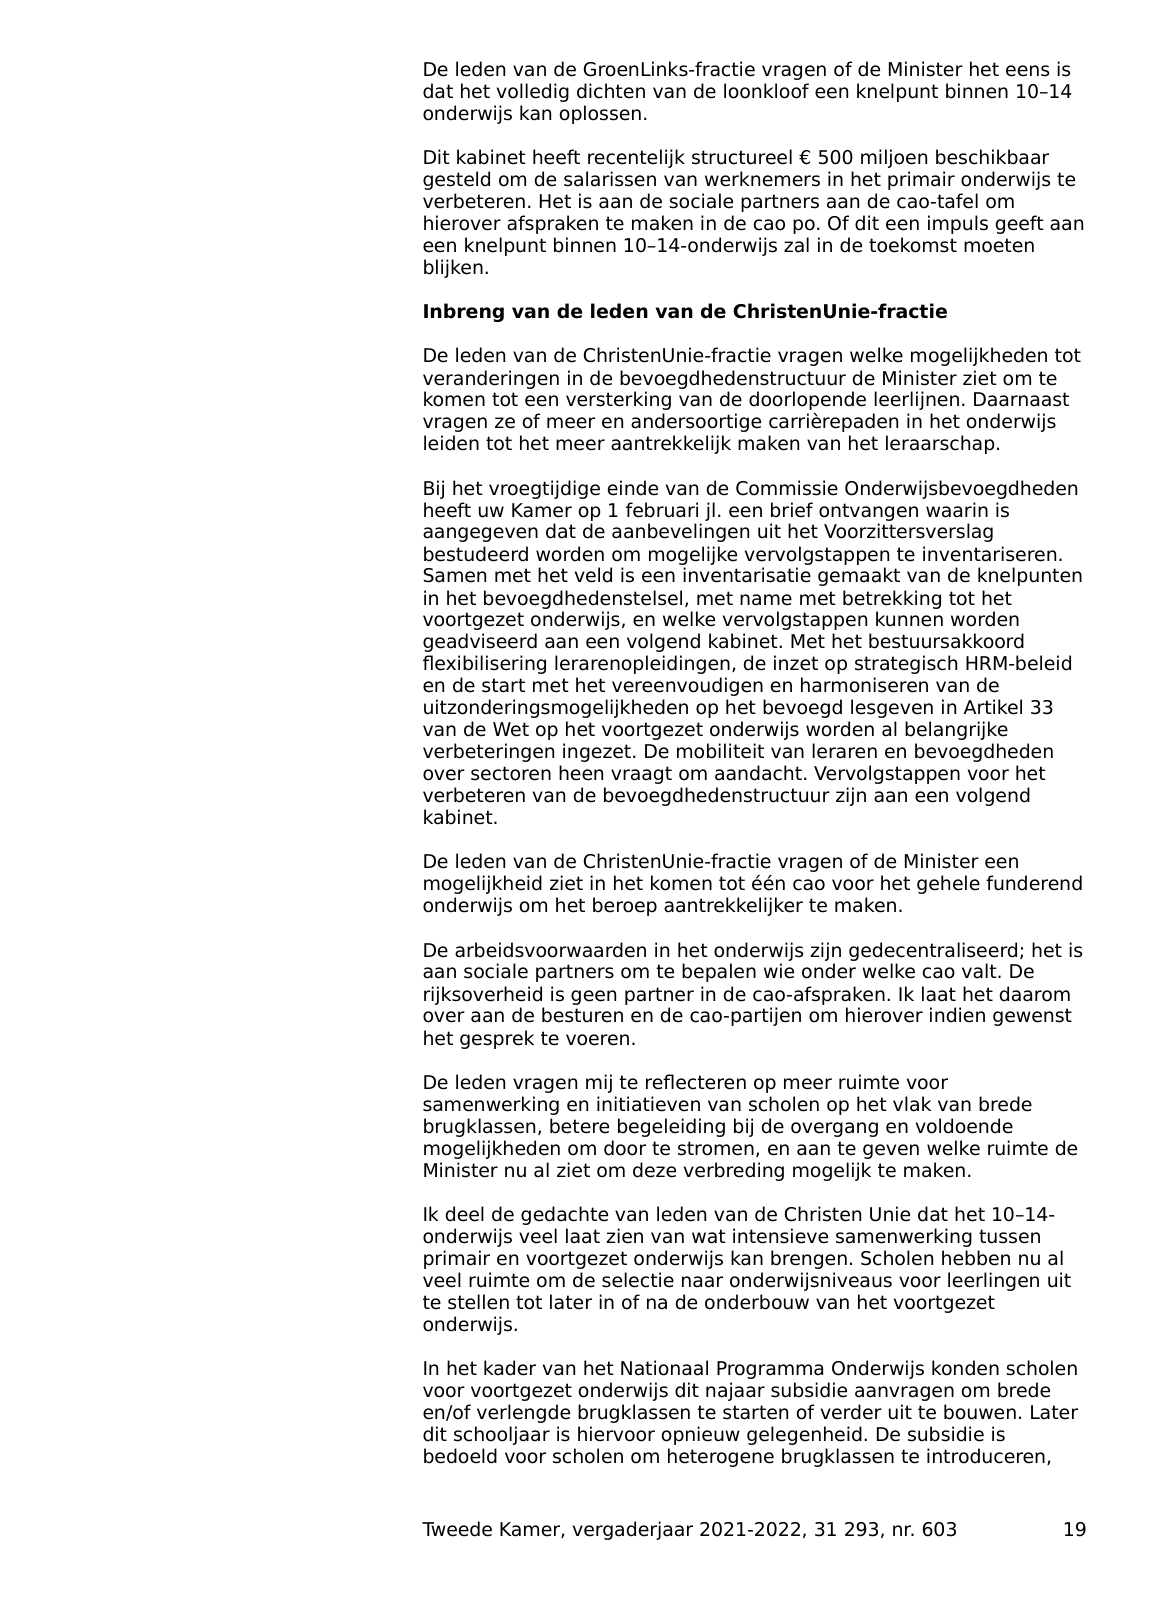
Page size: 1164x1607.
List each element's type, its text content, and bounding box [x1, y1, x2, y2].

subtitle Inbreng van de leden van de ChristenUnie-fractie [422, 301, 1087, 323]
text Bij het vroegtijdige einde van de Commissie Onderwijsbevoegdheden heeft uw Kamer op 1 februari jl. een brief ontvangen waarin is aangegeven dat de aanbevelingen uit het Voorzittersverslag bestudeerd worden om mogelijke vervolgstappen te inventariseren. Samen met het veld is een inventarisatie gemaakt van de knelpunten in het bevoegdhedenstelsel, met name met betrekking tot het voortgezet onderwijs, en welke vervolgstappen kunnen worden geadviseerd aan een volgend kabinet. Met het bestuursakkoord flexibilisering lerarenopleidingen, de inzet op strategisch HRM-beleid en de start met het vereenvoudigen en harmoniseren van de uitzonderingsmogelijkheden op het bevoegd lesgeven in Artikel 33 van de Wet op het voortgezet onderwijs worden al belangrijke verbeteringen ingezet. De mobiliteit van leraren en bevoegdheden over sectoren heen vraagt om aandacht. Vervolgstappen voor het verbeteren van de bevoegdhedenstructuur zijn aan een volgend kabinet. [422, 477, 1087, 829]
text De leden van de GroenLinks-fractie vragen of de Minister het eens is dat het volledig dichten van de loonkloof een knelpunt binnen 10–14 onderwijs kan oplossen. [422, 59, 1087, 125]
text De leden vragen mij te reflecteren op meer ruimte voor samenwerking en initiatieven van scholen op het vlak van brede brugklassen, betere begeleiding bij de overgang en voldoende mogelijkheden om door te stromen, en aan te geven welke ruimte de Minister nu al ziet om deze verbreding mogelijk te maken. [422, 1072, 1087, 1181]
text Ik deel de gedachte van leden van de Christen Unie dat het 10–14-onderwijs veel laat zien van wat intensieve samenwerking tussen primair en voortgezet onderwijs kan brengen. Scholen hebben nu al veel ruimte om de selectie naar onderwijsniveaus voor leerlingen uit te stellen tot later in of na de onderbouw van het voortgezet onderwijs. [422, 1204, 1087, 1336]
text De leden van de ChristenUnie-fractie vragen of de Minister een mogelijkheid ziet in het komen tot één cao voor het gehele funderend onderwijs om het beroep aantrekkelijker te maken. [422, 851, 1087, 917]
text De arbeidsvoorwaarden in het onderwijs zijn gedecentraliseerd; het is aan sociale partners om te bepalen wie onder welke cao valt. De rijksoverheid is geen partner in de cao-afspraken. Ik laat het daarom over aan de besturen en de cao-partijen om hierover indien gewenst het gesprek te voeren. [422, 939, 1087, 1049]
text De leden van de ChristenUnie-fractie vragen welke mogelijkheden tot veranderingen in de bevoegdhedenstructuur de Minister ziet om te komen tot een versterking van de doorlopende leerlijnen. Daarnaast vragen ze of meer en andersoortige carrièrepaden in het onderwijs leiden tot het meer aantrekkelijk maken van het leraarschap. [422, 345, 1087, 455]
text In het kader van het Nationaal Programma Onderwijs konden scholen voor voortgezet onderwijs dit najaar subsidie aanvragen om brede en/of verlengde brugklassen te starten of verder uit te bouwen. Later dit schooljaar is hiervoor opnieuw gelegenheid. De subsidie is bedoeld voor scholen om heterogene brugklassen te introduceren, [422, 1358, 1087, 1468]
text Dit kabinet heeft recentelijk structureel € 500 miljoen beschikbaar gesteld om de salarissen van werknemers in het primair onderwijs te verbeteren. Het is aan de sociale partners aan de cao-tafel om hierover afspraken te maken in de cao po. Of dit een impuls geeft aan een knelpunt binnen 10–14-onderwijs zal in de toekomst moeten blijken. [422, 147, 1087, 279]
